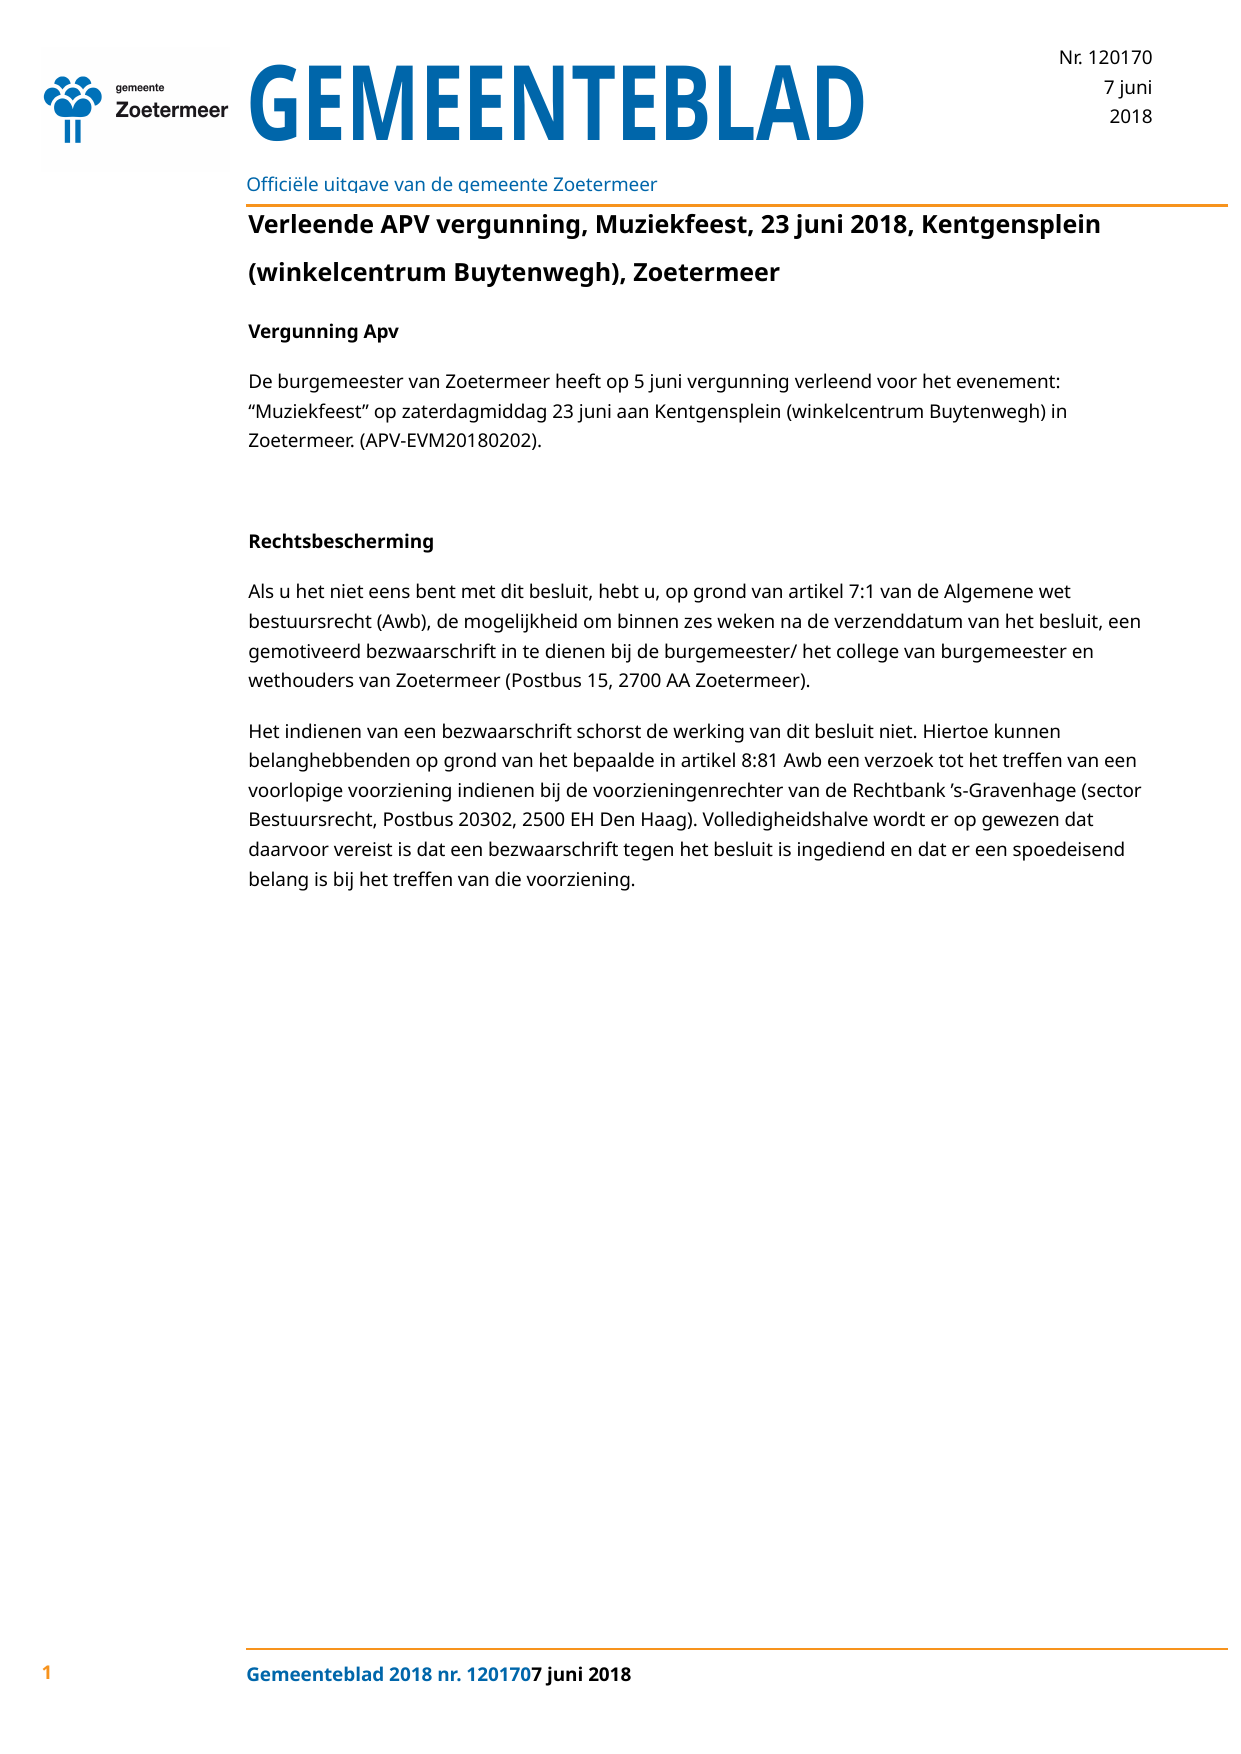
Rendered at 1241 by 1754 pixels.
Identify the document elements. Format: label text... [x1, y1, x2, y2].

text De burgemeester van Zoetermeer heeft op 5 juni vergunning verleend voor het evenement: “Muziekfeest” op zaterdagmiddag 23 juni aan Kentgensplein (winkelcentrum Buytenwegh) in Zoetermeer. (APV-EVM20180202). [248, 368, 1152, 453]
text Rechtsbescherming [248, 528, 1152, 554]
text Vergunning Apv [248, 318, 1152, 344]
text Als u het niet eens bent met dit besluit, hebt u, op grond van artikel 7:1 van de Algemene wet bestuursrecht (Awb), de mogelijkheid om binnen zes weken na de verzenddatum van het besluit, een gemotiveerd bezwaarschrift in te dienen bij de burgemeester/ het college van burgemeester en wethouders van Zoetermeer (Postbus 15, 2700 AA Zoetermeer). [248, 579, 1152, 693]
text Verleende APV vergunning, Muziekfeest, 23 juni 2018, Kentgensplein (winkelcentrum Buytenwegh), Zoetermeer [248, 207, 1152, 288]
picture [41, 47, 231, 172]
text Het indienen van een bezwaarschrift schorst de werking van dit besluit niet. Hiertoe kunnen belanghebbenden op grond van het bepaalde in artikel 8:81 Awb een verzoek tot het treffen van een voorlopige voorziening indienen bij de voorzieningenrechter van de Rechtbank ’s-Gravenhage (sector Bestuursrecht, Postbus 20302, 2500 EH Den Haag). Volledigheidshalve wordt er op gewezen dat daarvoor vereist is dat een bezwaarschrift tegen het besluit is ingediend en dat er een spoedeisend belang is bij het treffen van die voorziening. [248, 718, 1152, 892]
